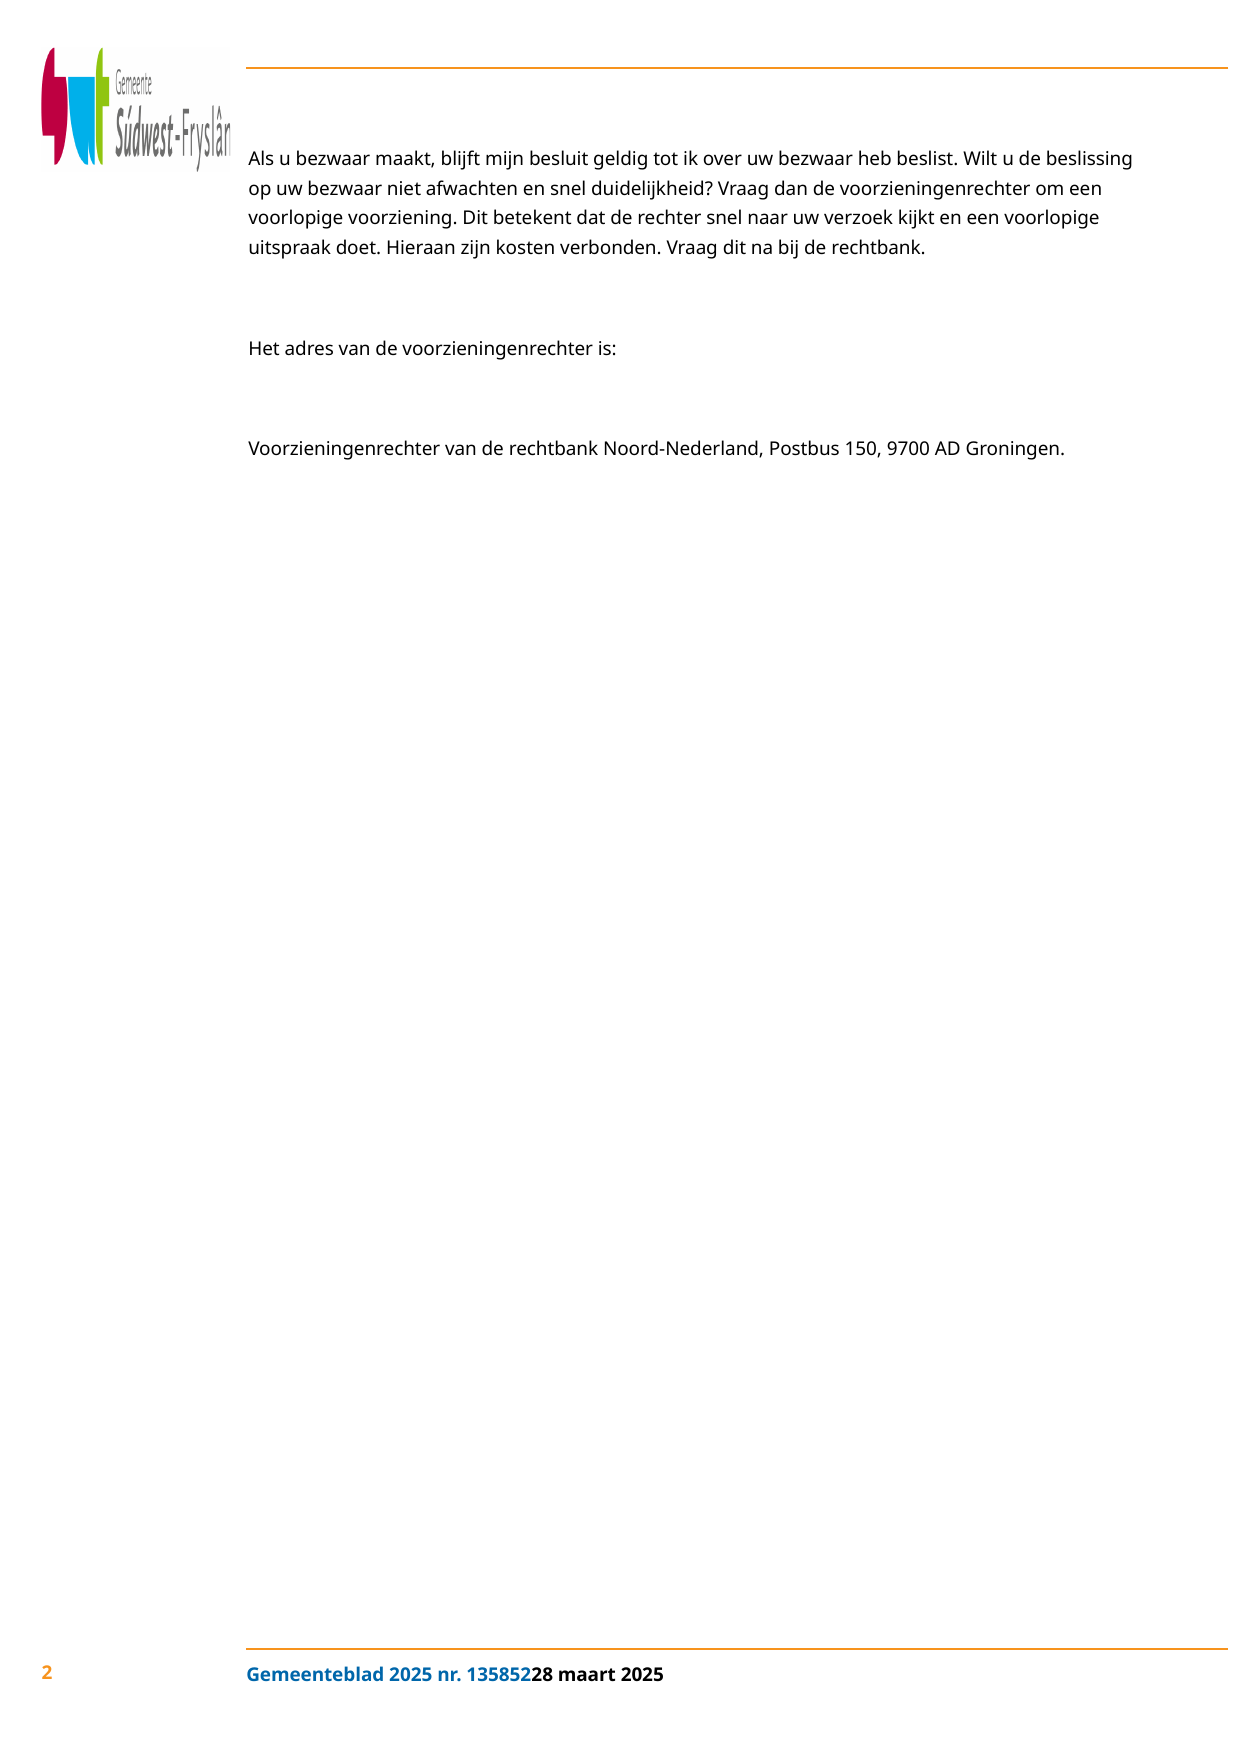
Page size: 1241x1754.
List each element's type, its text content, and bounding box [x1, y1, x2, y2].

text Voorzieningenrechter van de rechtbank Noord-Nederland, Postbus 150, 9700 AD Groningen. [248, 436, 1152, 461]
picture [41, 47, 231, 172]
text Als u bezwaar maakt, blijft mijn besluit geldig tot ik over uw bezwaar heb beslist. Wilt u de beslissing op uw bezwaar niet afwachten en snel duidelijkheid? Vraag dan de voorzieningenrechter om een voorlopige voorziening. Dit betekent dat de rechter snel naar uw verzoek kijkt en een voorlopige uitspraak doet. Hieraan zijn kosten verbonden. Vraag dit na bij de rechtbank. [248, 145, 1152, 260]
text Het adres van de voorzieningenrechter is: [248, 335, 1152, 361]
